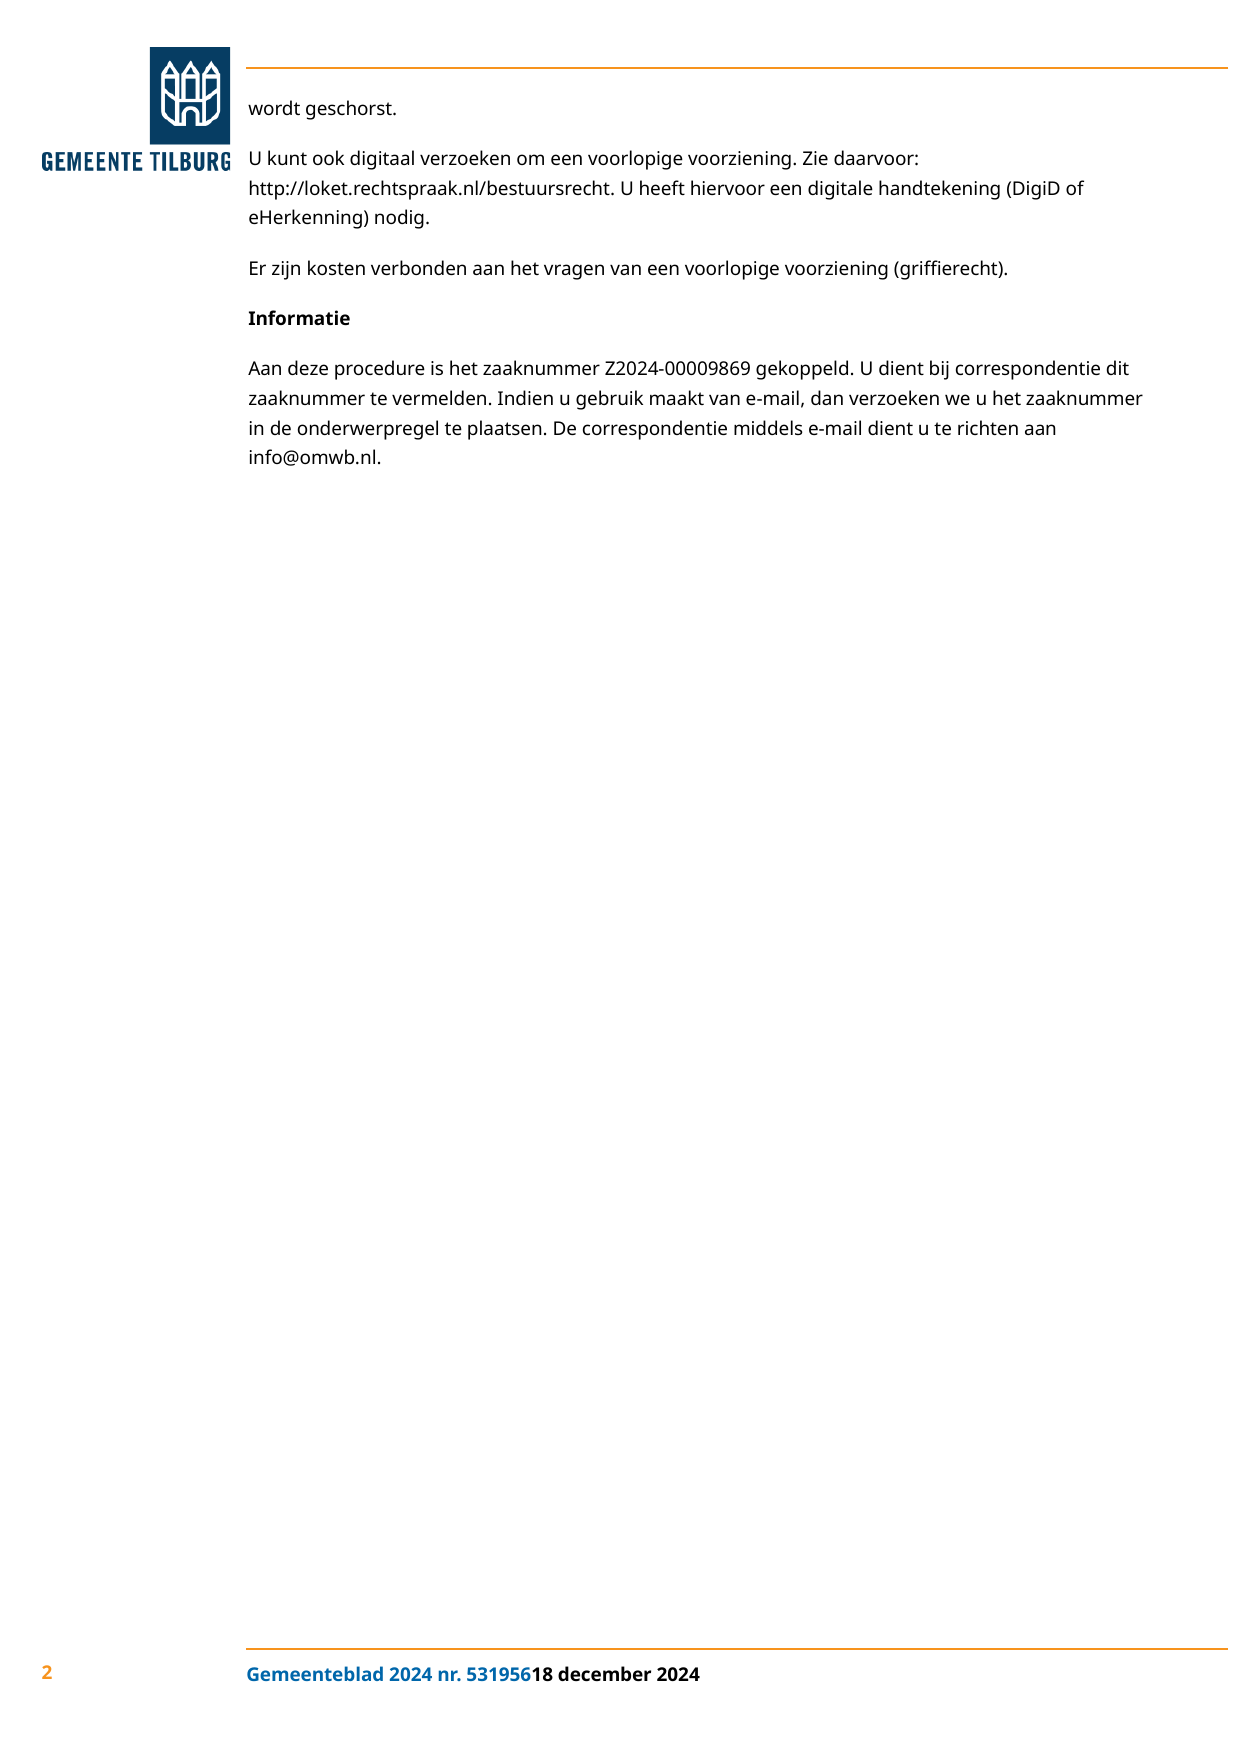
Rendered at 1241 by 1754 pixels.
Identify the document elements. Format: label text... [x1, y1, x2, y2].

text U kunt ook digitaal verzoeken om een voorlopige voorziening. Zie daarvoor: http://loket.rechtspraak.nl/bestuursrecht. U heeft hiervoor een digitale handtekening (DigiD of eHerkenning) nodig. [248, 145, 1152, 230]
picture [41, 47, 231, 172]
text wordt geschorst. [248, 95, 1152, 121]
text Informatie [248, 305, 1152, 331]
text Aan deze procedure is het zaaknummer Z2024-00009869 gekoppeld. U dient bij correspondentie dit zaaknummer te vermelden. Indien u gebruik maakt van e-mail, dan verzoeken we u het zaaknummer in de onderwerpregel te plaatsen. De correspondentie middels e-mail dient u te richten aan info@omwb.nl. [248, 356, 1152, 470]
text Er zijn kosten verbonden aan het vragen van een voorlopige voorziening (griffierecht). [248, 255, 1152, 281]
